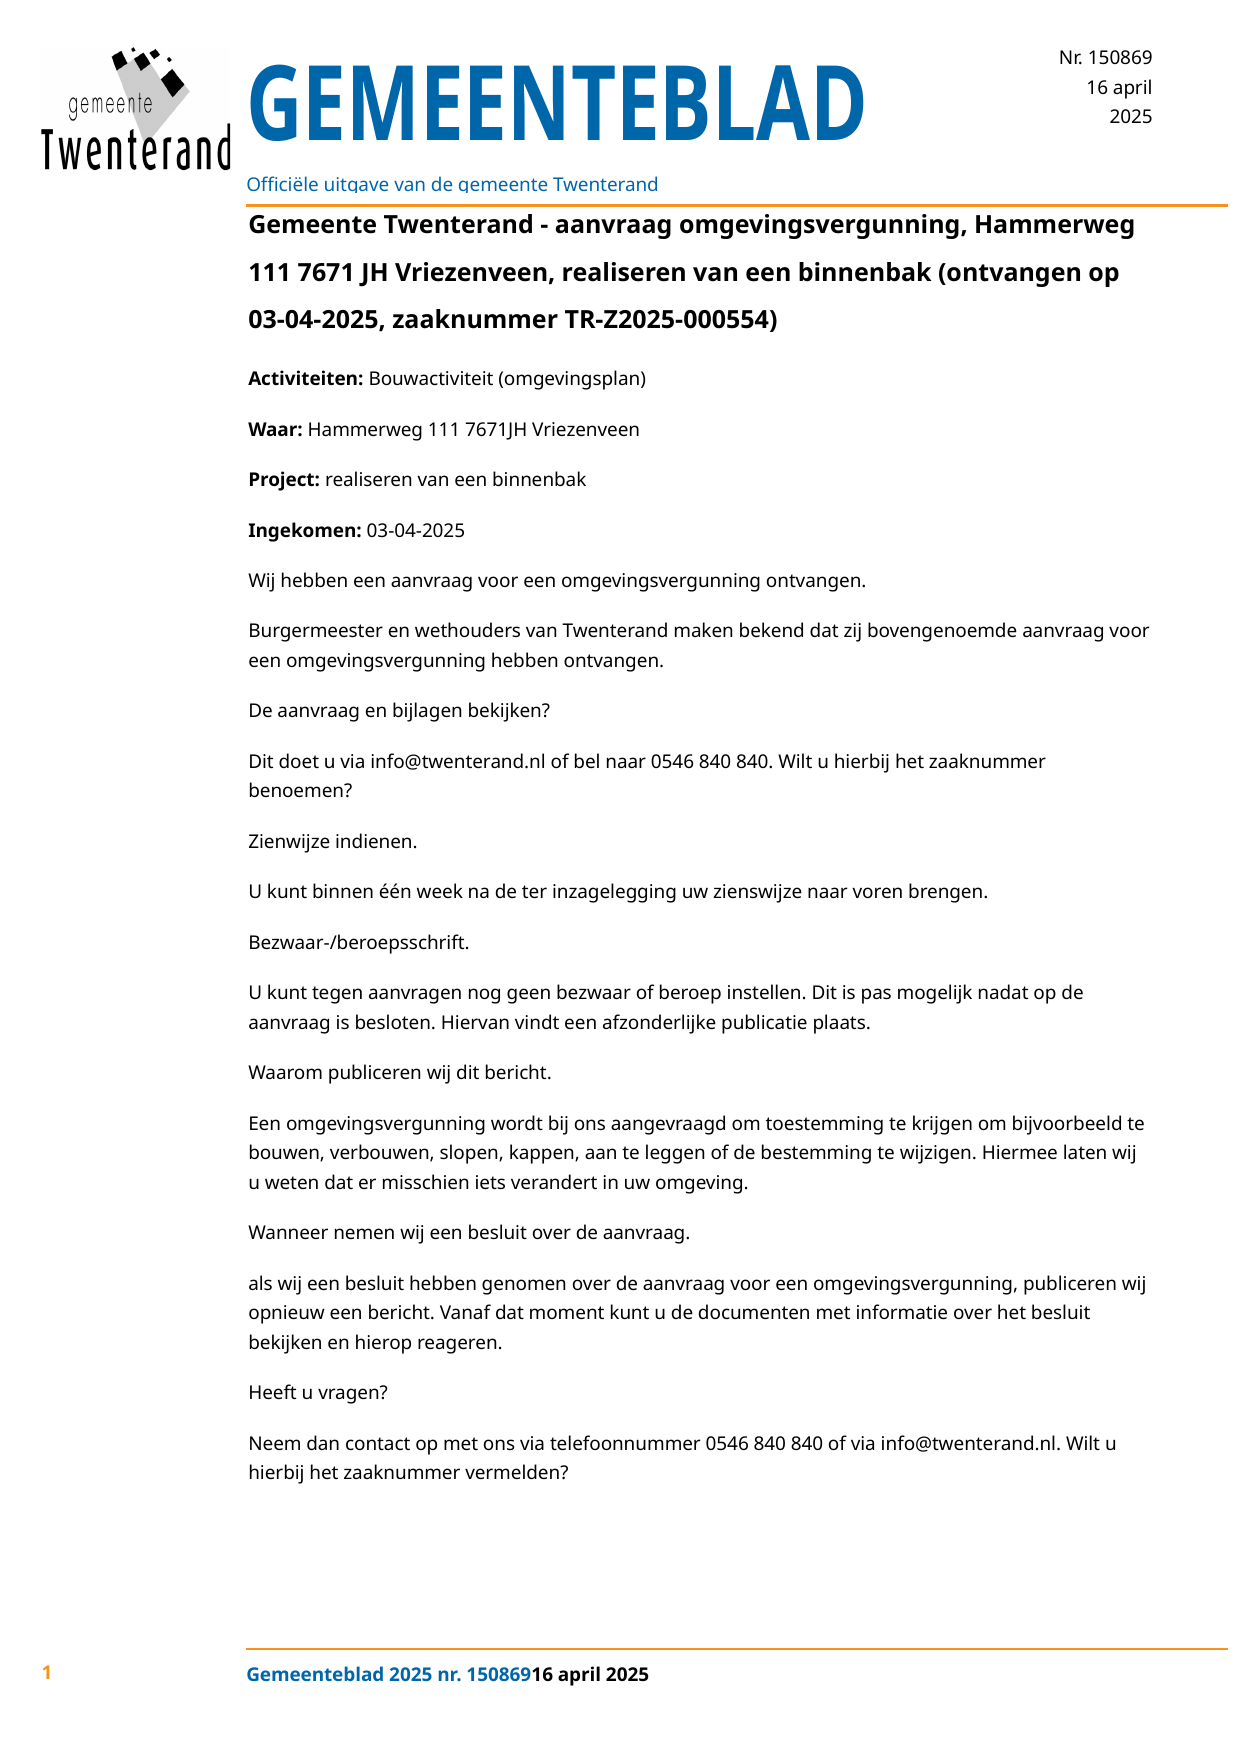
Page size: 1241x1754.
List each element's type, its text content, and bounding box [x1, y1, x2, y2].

text Dit doet u via info@twenterand.nl of bel naar 0546 840 840. Wilt u hierbij het zaaknummer benoemen? [248, 748, 1152, 803]
text Wij hebben een aanvraag voor een omgevingsvergunning ontvangen. [248, 567, 1152, 593]
text als wij een besluit hebben genomen over de aanvraag voor een omgevingsvergunning, publiceren wij opnieuw een bericht. Vanaf dat moment kunt u de documenten met informatie over het besluit bekijken en hierop reageren. [248, 1270, 1152, 1354]
text Waar: Hammerweg 111 7671JH Vriezenveen [248, 416, 1152, 442]
text Project: realiseren van een binnenbak [248, 466, 1152, 492]
text U kunt tegen aanvragen nog geen bezwaar of beroep instellen. Dit is pas mogelijk nadat op de aanvraag is besloten. Hiervan vindt een afzonderlijke publicatie plaats. [248, 979, 1152, 1034]
text Gemeente Twenterand - aanvraag omgevingsvergunning, Hammerweg 111 7671 JH Vriezenveen, realiseren van een binnenbak (ontvangen op 03-04-2025, zaaknummer TR-Z2025-000554) [248, 207, 1152, 336]
text U kunt binnen één week na de ter inzagelegging uw zienswijze naar voren brengen. [248, 878, 1152, 904]
picture [41, 47, 231, 172]
text Burgermeester en wethouders van Twenterand maken bekend dat zij bovengenoemde aanvraag voor een omgevingsvergunning hebben ontvangen. [248, 618, 1152, 673]
text Waarom publiceren wij dit bericht. [248, 1059, 1152, 1085]
text Heeft u vragen? [248, 1379, 1152, 1405]
text Zienwijze indienen. [248, 828, 1152, 854]
text Ingekomen: 03-04-2025 [248, 517, 1152, 542]
text Een omgevingsvergunning wordt bij ons aangevraagd om toestemming te krijgen om bijvoorbeeld te bouwen, verbouwen, slopen, kappen, aan te leggen of de bestemming te wijzigen. Hiermee laten wij u weten dat er misschien iets verandert in uw omgeving. [248, 1110, 1152, 1194]
text De aanvraag en bijlagen bekijken? [248, 698, 1152, 723]
text Wanneer nemen wij een besluit over de aanvraag. [248, 1219, 1152, 1245]
text Neem dan contact op met ons via telefoonnummer 0546 840 840 of via info@twenterand.nl. Wilt u hierbij het zaaknummer vermelden? [248, 1430, 1152, 1485]
text Bezwaar-/beroepsschrift. [248, 929, 1152, 954]
text Activiteiten: Bouwactiviteit (omgevingsplan) [248, 366, 1152, 391]
